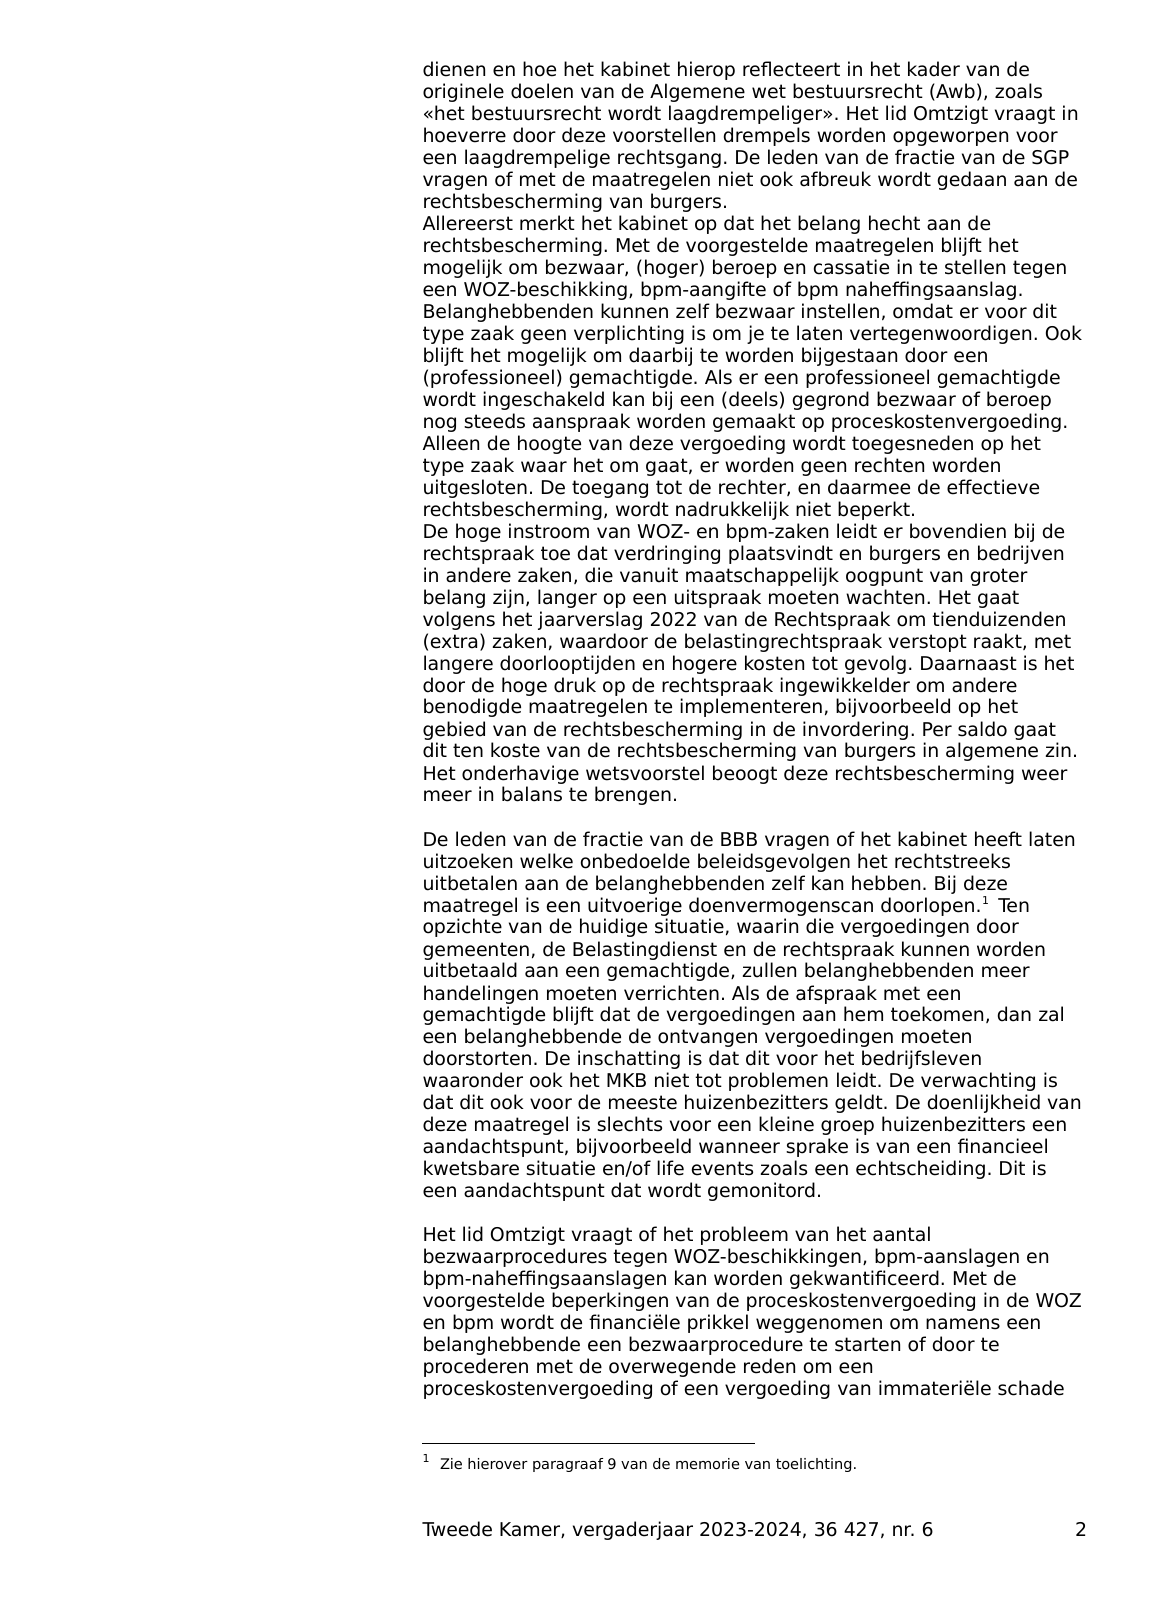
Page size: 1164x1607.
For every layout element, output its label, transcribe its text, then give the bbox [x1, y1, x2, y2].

text De leden van de fractie van de BBB vragen of het kabinet heeft laten uitzoeken welke onbedoelde beleidsgevolgen het rechtstreeks uitbetalen aan de belanghebbenden zelf kan hebben. Bij deze maatregel is een uitvoerige doenvermogenscan doorlopen. Ten opzichte van de huidige situatie, waarin die vergoedingen door gemeenten, de Belastingdienst en de rechtspraak kunnen worden uitbetaald aan een gemachtigde, zullen belanghebbenden meer handelingen moeten verrichten. Als de afspraak met een gemachtigde blijft dat de vergoedingen aan hem toekomen, dan zal een belanghebbende de ontvangen vergoedingen moeten doorstorten. De inschatting is dat dit voor het bedrijfsleven waaronder ook het MKB niet tot problemen leidt. De verwachting is dat dit ook voor de meeste huizenbezitters geldt. De doenlijkheid van deze maatregel is slechts voor een kleine groep huizenbezitters een aandachtspunt, bijvoorbeeld wanneer sprake is van een financieel kwetsbare situatie en/of life events zoals een echtscheiding. Dit is een aandachtspunt dat wordt gemonitord. [422, 828, 1087, 1202]
text Zie hierover paragraaf 9 van de memorie van toelichting. [422, 1452, 1087, 1474]
text dienen en hoe het kabinet hierop reflecteert in het kader van de originele doelen van de Algemene wet bestuursrecht (Awb), zoals «het bestuursrecht wordt laagdrempeliger». Het lid Omtzigt vraagt in hoeverre door deze voorstellen drempels worden opgeworpen voor een laagdrempelige rechtsgang. De leden van de fractie van de SGP vragen of met de maatregelen niet ook afbreuk wordt gedaan aan de rechtsbescherming van burgers. [422, 59, 1087, 213]
text De hoge instroom van WOZ- en bpm-zaken leidt er bovendien bij de rechtspraak toe dat verdringing plaatsvindt en burgers en bedrijven in andere zaken, die vanuit maatschappelijk oogpunt van groter belang zijn, langer op een uitspraak moeten wachten. Het gaat volgens het jaarverslag 2022 van de Rechtspraak om tienduizenden (extra) zaken, waardoor de belastingrechtspraak verstopt raakt, met langere doorlooptijden en hogere kosten tot gevolg. Daarnaast is het door de hoge druk op de rechtspraak ingewikkelder om andere benodigde maatregelen te implementeren, bijvoorbeeld op het gebied van de rechtsbescherming in de invordering. Per saldo gaat dit ten koste van de rechtsbescherming van burgers in algemene zin. Het onderhavige wetsvoorstel beoogt deze rechtsbescherming weer meer in balans te brengen. [422, 521, 1087, 806]
text Allereerst merkt het kabinet op dat het belang hecht aan de rechtsbescherming. Met de voorgestelde maatregelen blijft het mogelijk om bezwaar, (hoger) beroep en cassatie in te stellen tegen een WOZ-beschikking, bpm-aangifte of bpm naheffingsaanslag. Belanghebbenden kunnen zelf bezwaar instellen, omdat er voor dit type zaak geen verplichting is om je te laten vertegenwoordigen. Ook blijft het mogelijk om daarbij te worden bijgestaan door een (professioneel) gemachtigde. Als er een professioneel gemachtigde wordt ingeschakeld kan bij een (deels) gegrond bezwaar of beroep nog steeds aanspraak worden gemaakt op proceskostenvergoeding. Alleen de hoogte van deze vergoeding wordt toegesneden op het type zaak waar het om gaat, er worden geen rechten worden uitgesloten. De toegang tot de rechter, en daarmee de effectieve rechtsbescherming, wordt nadrukkelijk niet beperkt. [422, 213, 1087, 521]
text Het lid Omtzigt vraagt of het probleem van het aantal bezwaarprocedures tegen WOZ-beschikkingen, bpm-aanslagen en bpm-naheffingsaanslagen kan worden gekwantificeerd. Met de voorgestelde beperkingen van de proceskostenvergoeding in de WOZ en bpm wordt de financiële prikkel weggenomen om namens een belanghebbende een bezwaarprocedure te starten of door te procederen met de overwegende reden om een proceskostenvergoeding of een vergoeding van immateriële schade [422, 1224, 1087, 1400]
